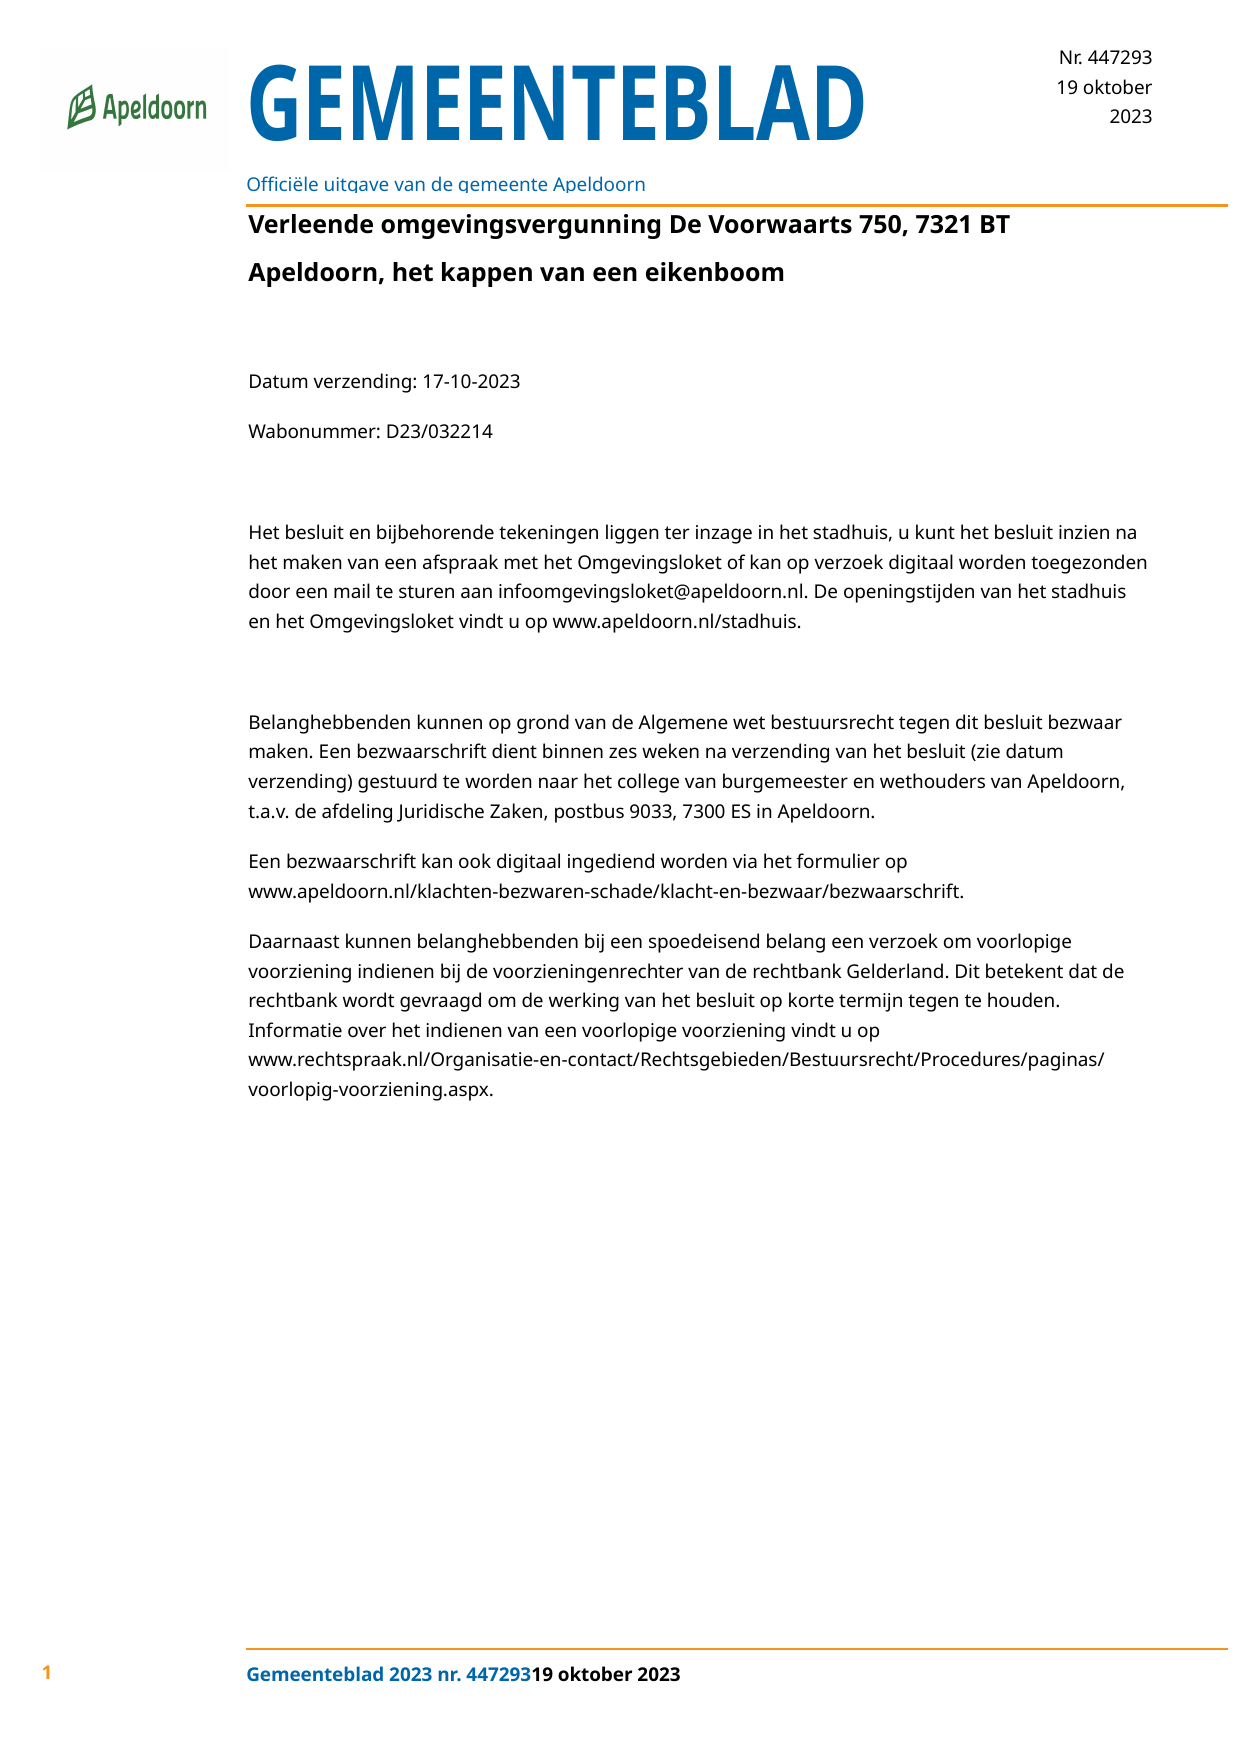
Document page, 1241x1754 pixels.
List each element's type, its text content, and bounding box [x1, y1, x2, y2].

text Het besluit en bijbehorende tekeningen liggen ter inzage in het stadhuis, u kunt het besluit inzien na het maken van een afspraak met het Omgevingsloket of kan op verzoek digitaal worden toegezonden door een mail te sturen aan infoomgevingsloket@apeldoorn.nl. De openingstijden van het stadhuis en het Omgevingsloket vindt u op www.apeldoorn.nl/stadhuis. [248, 519, 1152, 634]
text Daarnaast kunnen belanghebbenden bij een spoedeisend belang een verzoek om voorlopige voorziening indienen bij de voorzieningenrechter van de rechtbank Gelderland. Dit betekent dat de rechtbank wordt gevraagd om de werking van het besluit op korte termijn tegen te houden. Informatie over het indienen van een voorlopige voorziening vindt u op www.rechtspraak.nl/Organisatie-en-contact/Rechtsgebieden/Bestuursrecht/Procedures/paginas/voorlopig-voorziening.aspx. [248, 928, 1152, 1102]
text Datum verzending: 17-10-2023 [248, 368, 1152, 394]
text Belanghebbenden kunnen op grond van de Algemene wet bestuursrecht tegen dit besluit bezwaar maken. Een bezwaarschrift dient binnen zes weken na verzending van het besluit (zie datum verzending) gestuurd te worden naar het college van burgemeester en wethouders van Apeldoorn, t.a.v. de afdeling Juridische Zaken, postbus 9033, 7300 ES in Apeldoorn. [248, 709, 1152, 824]
text Een bezwaarschrift kan ook digitaal ingediend worden via het formulier op www.apeldoorn.nl/klachten-bezwaren-schade/klacht-en-bezwaar/bezwaarschrift. [248, 848, 1152, 904]
text Verleende omgevingsvergunning De Voorwaarts 750, 7321 BT Apeldoorn, het kappen van een eikenboom [248, 207, 1152, 288]
picture [41, 47, 231, 172]
text Wabonummer: D23/032214 [248, 419, 1152, 444]
